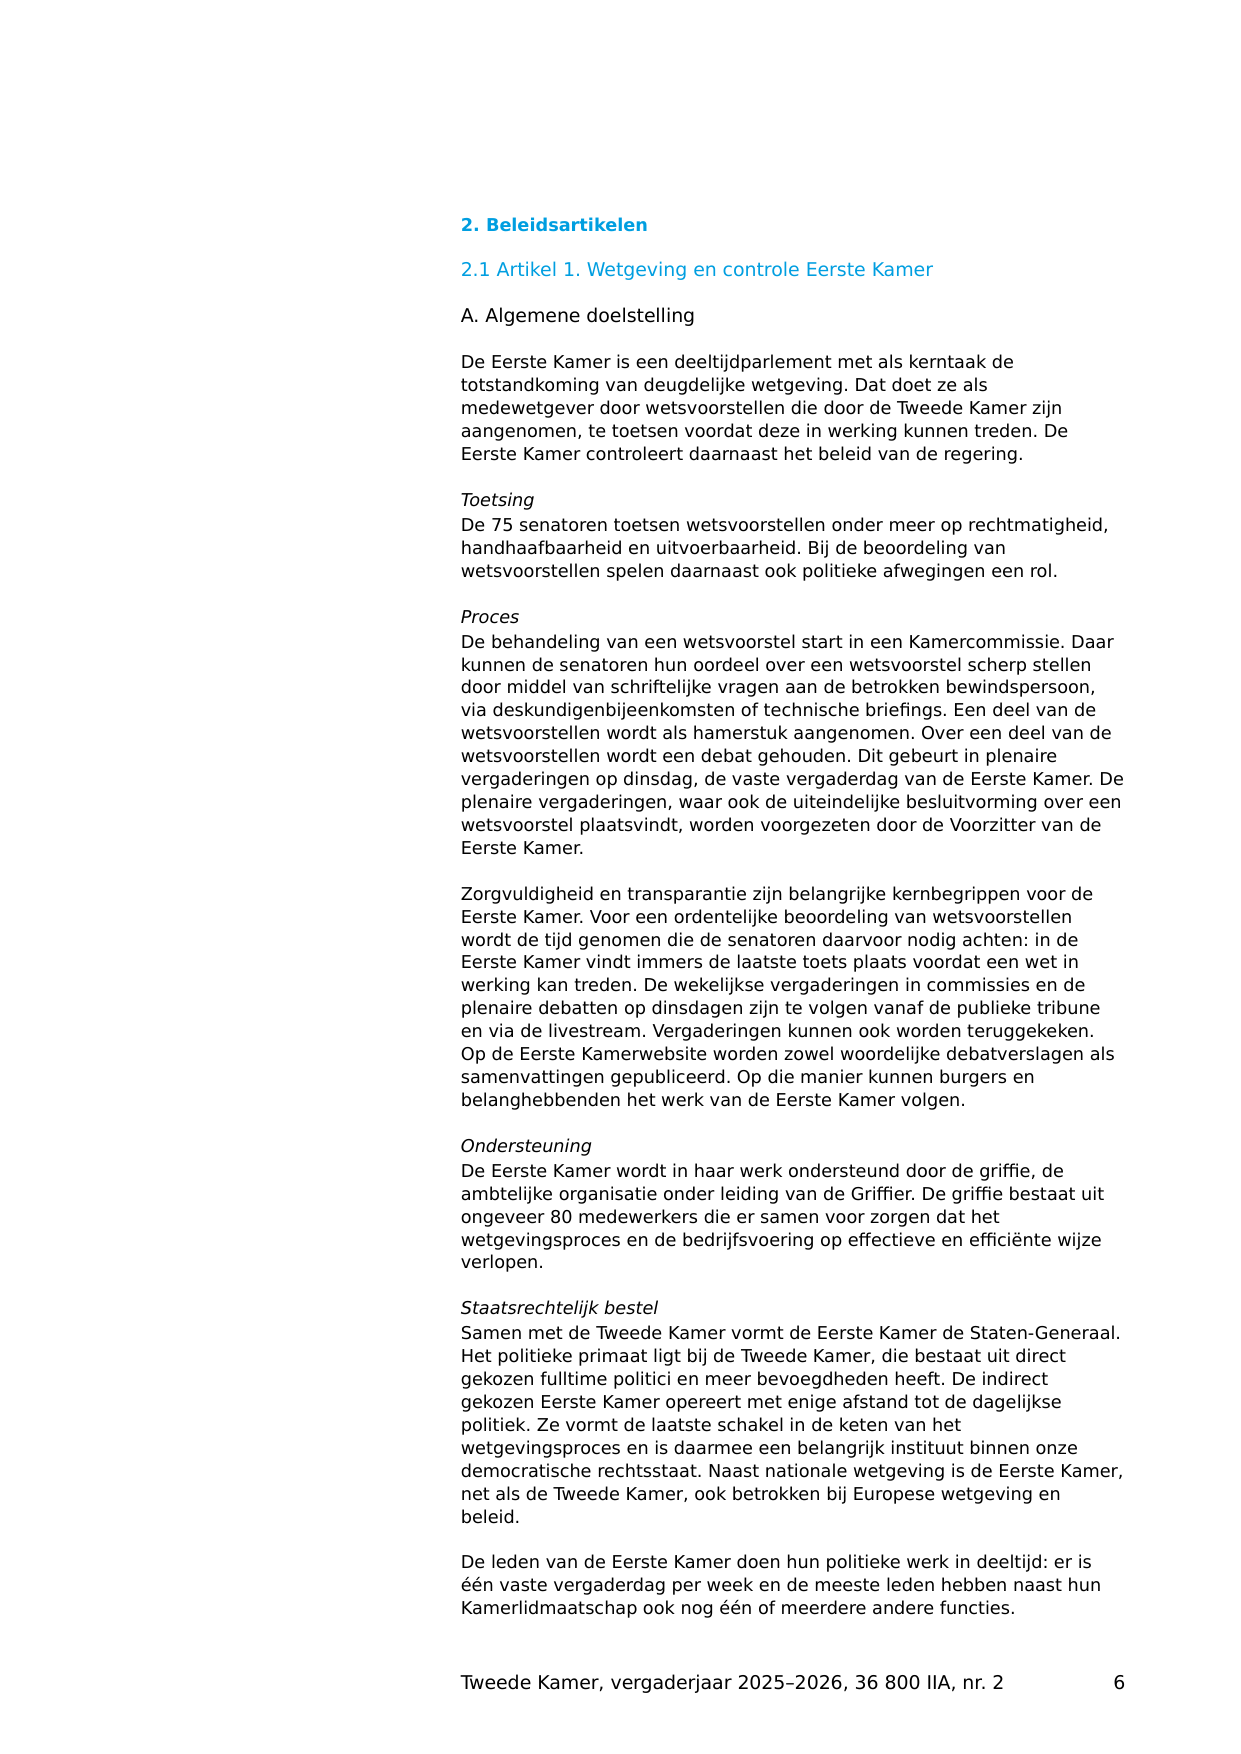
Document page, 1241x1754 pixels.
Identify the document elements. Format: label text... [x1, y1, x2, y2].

text Toetsing [461, 488, 1125, 511]
text De 75 senatoren toetsen wetsvoorstellen onder meer op rechtmatigheid, handhaafbaarheid en uitvoerbaarheid. Bij de beoordeling van wetsvoorstellen spelen daarnaast ook politieke afwegingen een rol. [461, 513, 1125, 582]
text Staatsrechtelijk bestel [461, 1296, 1125, 1319]
text De Eerste Kamer is een deeltijdparlement met als kerntaak de totstandkoming van deugdelijke wetgeving. Dat doet ze als medewetgever door wetsvoorstellen die door de Tweede Kamer zijn aangenomen, te toetsen voordat deze in werking kunnen treden. De Eerste Kamer controleert daarnaast het beleid van de regering. [461, 351, 1125, 465]
title 2.1 Artikel 1. Wetgeving en controle Eerste Kamer [461, 259, 1125, 281]
text Ondersteuning [461, 1134, 1125, 1157]
text De behandeling van een wetsvoorstel start in een Kamercommissie. Daar kunnen de senatoren hun oordeel over een wetsvoorstel scherp stellen door middel van schriftelijke vragen aan de betrokken bewindspersoon, via deskundigenbijeenkomsten of technische briefings. Een deel van de wetsvoorstellen wordt als hamerstuk aangenomen. Over een deel van de wetsvoorstellen wordt een debat gehouden. Dit gebeurt in plenaire vergaderingen op dinsdag, de vaste vergaderdag van de Eerste Kamer. De plenaire vergaderingen, waar ook de uiteindelijke besluitvorming over een wetsvoorstel plaatsvindt, worden voorgezeten door de Voorzitter van de Eerste Kamer. [461, 630, 1125, 859]
text Proces [461, 605, 1125, 628]
text Zorgvuldigheid en transparantie zijn belangrijke kernbegrippen voor de Eerste Kamer. Voor een ordentelijke beoordeling van wetsvoorstellen wordt de tijd genomen die de senatoren daarvoor nodig achten: in de Eerste Kamer vindt immers de laatste toets plaats voordat een wet in werking kan treden. De wekelijkse vergaderingen in commissies en de plenaire debatten op dinsdagen zijn te volgen vanaf de publieke tribune en via de livestream. Vergaderingen kunnen ook worden teruggekeken. Op de Eerste Kamerwebsite worden zowel woordelijke debatverslagen als samenvattingen gepubliceerd. Op die manier kunnen burgers en belanghebbenden het werk van de Eerste Kamer volgen. [461, 882, 1125, 1111]
title A. Algemene doelstelling [461, 305, 1125, 327]
title 2. Beleidsartikelen [461, 213, 1125, 236]
text De leden van de Eerste Kamer doen hun politieke werk in deeltijd: er is één vaste vergaderdag per week en de meeste leden hebben naast hun Kamerlidmaatschap ook nog één of meerdere andere functies. [461, 1551, 1125, 1619]
text Samen met de Tweede Kamer vormt de Eerste Kamer de Staten-Generaal. Het politieke primaat ligt bij de Tweede Kamer, die bestaat uit direct gekozen fulltime politici en meer bevoegdheden heeft. De indirect gekozen Eerste Kamer opereert met enige afstand tot de dagelijkse politiek. Ze vormt de laatste schakel in de keten van het wetgevingsproces en is daarmee een belangrijk instituut binnen onze democratische rechtsstaat. Naast nationale wetgeving is de Eerste Kamer, net als de Tweede Kamer, ook betrokken bij Europese wetgeving en beleid. [461, 1321, 1125, 1528]
text De Eerste Kamer wordt in haar werk ondersteund door de griffie, de ambtelijke organisatie onder leiding van de Griffier. De griffie bestaat uit ongeveer 80 medewerkers die er samen voor zorgen dat het wetgevingsproces en de bedrijfsvoering op effectieve en efficiënte wijze verlopen. [461, 1159, 1125, 1273]
